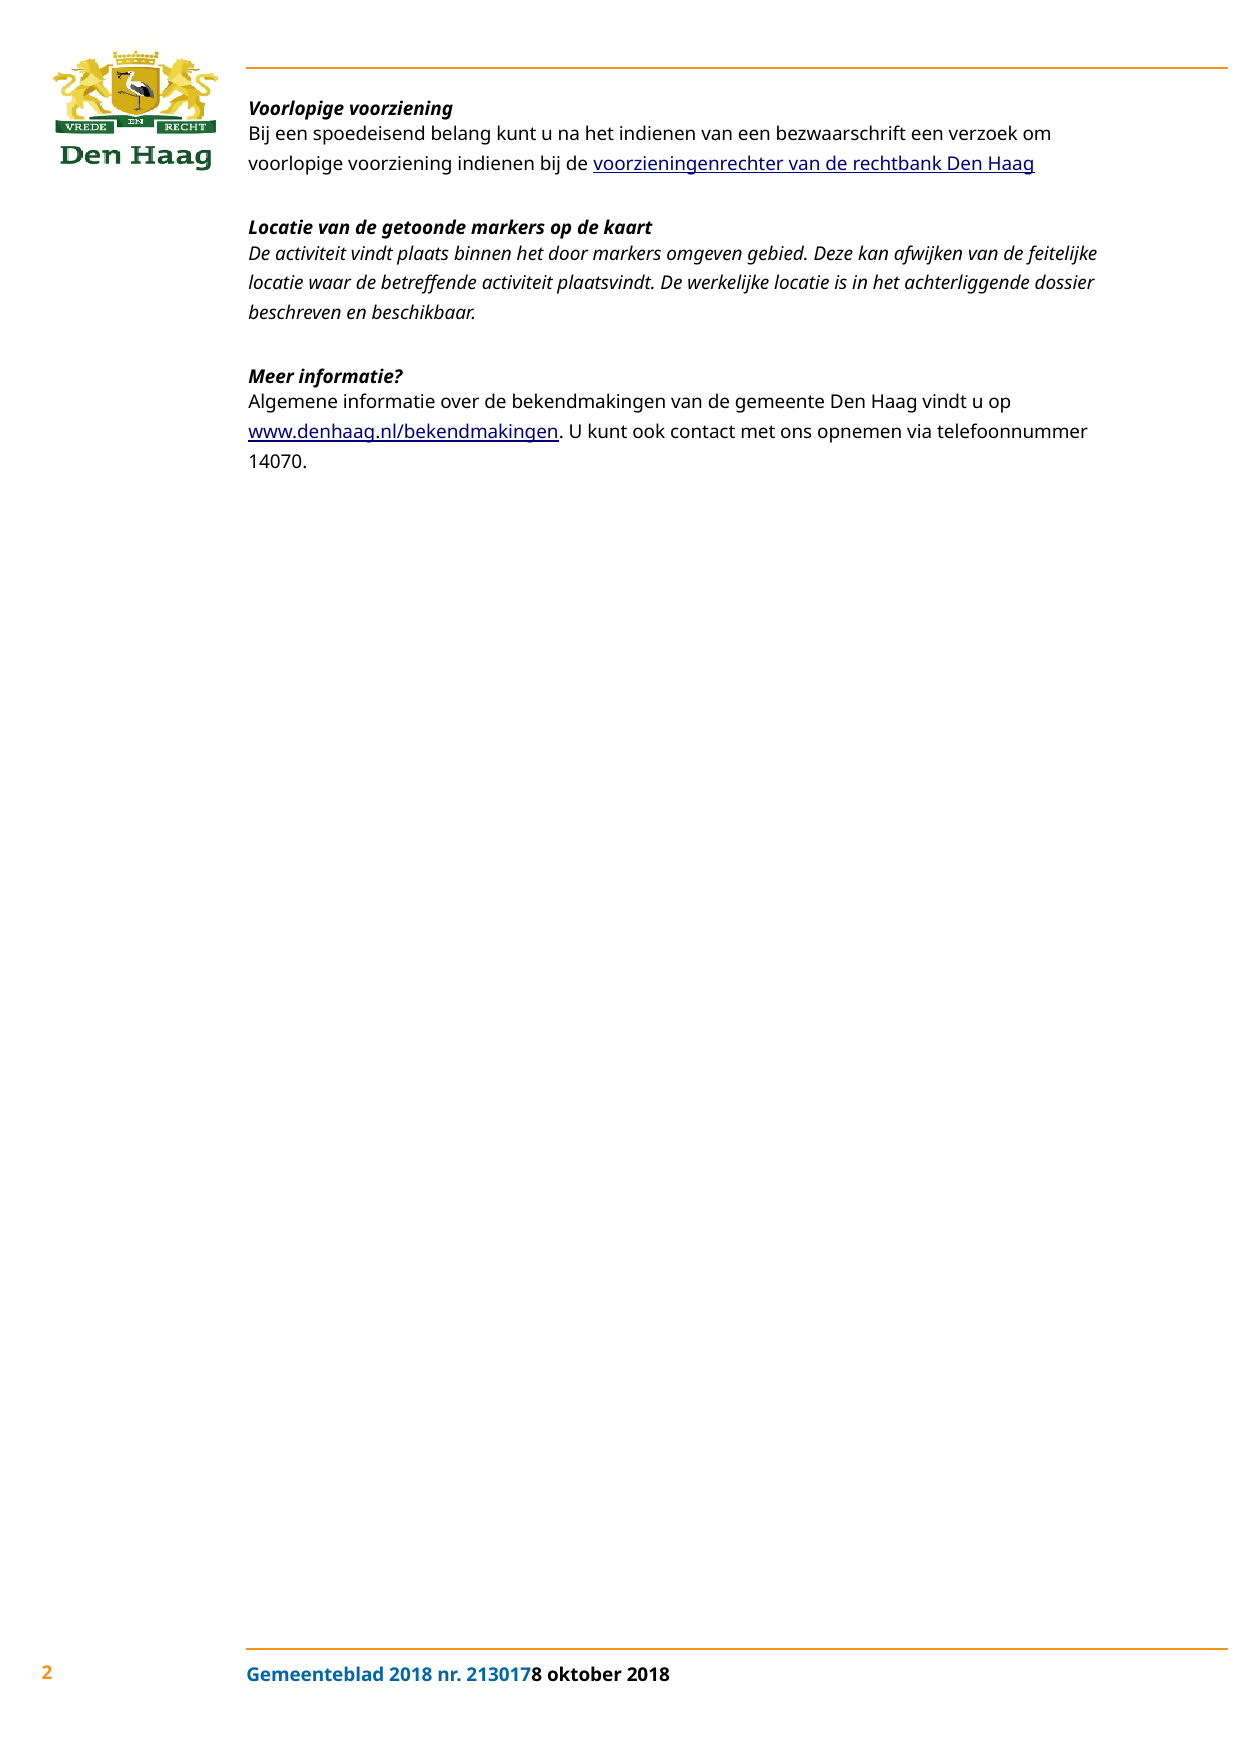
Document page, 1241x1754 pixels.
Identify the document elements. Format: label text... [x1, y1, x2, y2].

text De activiteit vindt plaats binnen het door markers omgeven gebied. Deze kan afwijken van de feitelijke locatie waar de betreffende activiteit plaatsvindt. De werkelijke locatie is in het achterliggende dossier beschreven en beschikbaar. [248, 240, 1152, 325]
text Algemene informatie over de bekendmakingen van de gemeente Den Haag vindt u op www.denhaag.nl/bekendmakingen. U kunt ook contact met ons opnemen via telefoonnummer 14070. [248, 389, 1152, 473]
text Bij een spoedeisend belang kunt u na het indienen van een bezwaarschrift een verzoek om voorlopige voorziening indienen bij de voorzieningenrechter van de rechtbank Den Haag [248, 121, 1152, 176]
text Voorlopige voorziening [248, 95, 1152, 121]
text Meer informatie? [248, 363, 1152, 389]
text Locatie van de getoonde markers op de kaart [248, 214, 1152, 240]
picture [41, 47, 231, 172]
